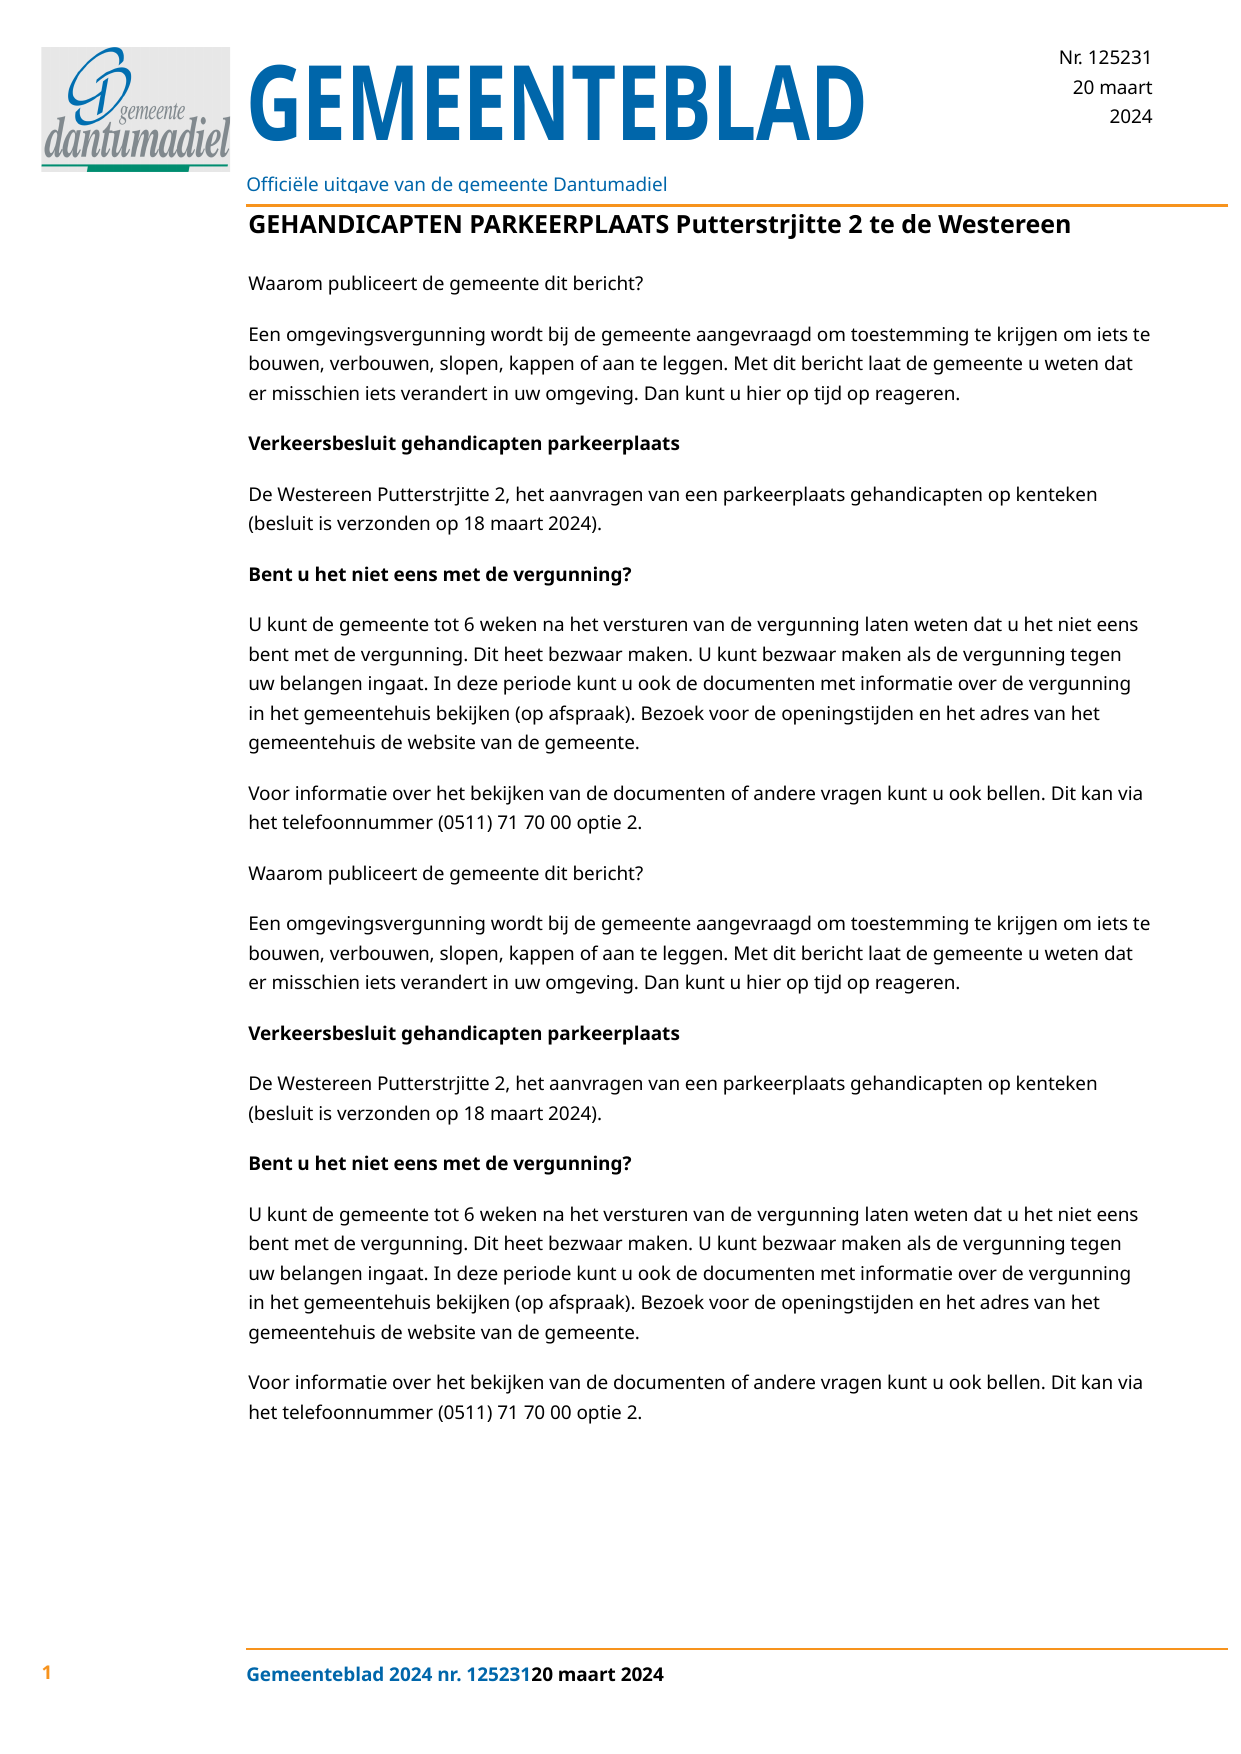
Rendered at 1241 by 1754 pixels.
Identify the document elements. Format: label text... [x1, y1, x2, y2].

text Waarom publiceert de gemeente dit bericht? [248, 860, 1152, 886]
text Verkeersbesluit gehandicapten parkeerplaats [248, 430, 1152, 456]
text De Westereen Putterstrjitte 2, het aanvragen van een parkeerplaats gehandicapten op kenteken (besluit is verzonden op 18 maart 2024). [248, 1070, 1152, 1126]
text Een omgevingsvergunning wordt bij de gemeente aangevraagd om toestemming te krijgen om iets te bouwen, verbouwen, slopen, kappen of aan te leggen. Met dit bericht laat de gemeente u weten dat er misschien iets verandert in uw omgeving. Dan kunt u hier op tijd op reageren. [248, 321, 1152, 406]
text Een omgevingsvergunning wordt bij de gemeente aangevraagd om toestemming te krijgen om iets te bouwen, verbouwen, slopen, kappen of aan te leggen. Met dit bericht laat de gemeente u weten dat er misschien iets verandert in uw omgeving. Dan kunt u hier op tijd op reageren. [248, 910, 1152, 995]
picture [41, 47, 231, 172]
text U kunt de gemeente tot 6 weken na het versturen van de vergunning laten weten dat u het niet eens bent met de vergunning. Dit heet bezwaar maken. U kunt bezwaar maken als de vergunning tegen uw belangen ingaat. In deze periode kunt u ook de documenten met informatie over de vergunning in het gemeentehuis bekijken (op afspraak). Bezoek voor de openingstijden en het adres van het gemeentehuis de website van de gemeente. [248, 1201, 1152, 1345]
text Waarom publiceert de gemeente dit bericht? [248, 270, 1152, 296]
text GEHANDICAPTEN PARKEERPLAATS Putterstrjitte 2 te de Westereen [248, 207, 1152, 241]
text Voor informatie over het bekijken van de documenten of andere vragen kunt u ook bellen. Dit kan via het telefoonnummer (0511) 71 70 00 optie 2. [248, 1369, 1152, 1425]
text Voor informatie over het bekijken van de documenten of andere vragen kunt u ook bellen. Dit kan via het telefoonnummer (0511) 71 70 00 optie 2. [248, 780, 1152, 835]
text U kunt de gemeente tot 6 weken na het versturen van de vergunning laten weten dat u het niet eens bent met de vergunning. Dit heet bezwaar maken. U kunt bezwaar maken als de vergunning tegen uw belangen ingaat. In deze periode kunt u ook de documenten met informatie over de vergunning in het gemeentehuis bekijken (op afspraak). Bezoek voor de openingstijden en het adres van het gemeentehuis de website van de gemeente. [248, 611, 1152, 755]
text Bent u het niet eens met de vergunning? [248, 561, 1152, 586]
text De Westereen Putterstrjitte 2, het aanvragen van een parkeerplaats gehandicapten op kenteken (besluit is verzonden op 18 maart 2024). [248, 481, 1152, 536]
text Bent u het niet eens met de vergunning? [248, 1150, 1152, 1176]
text Verkeersbesluit gehandicapten parkeerplaats [248, 1020, 1152, 1046]
